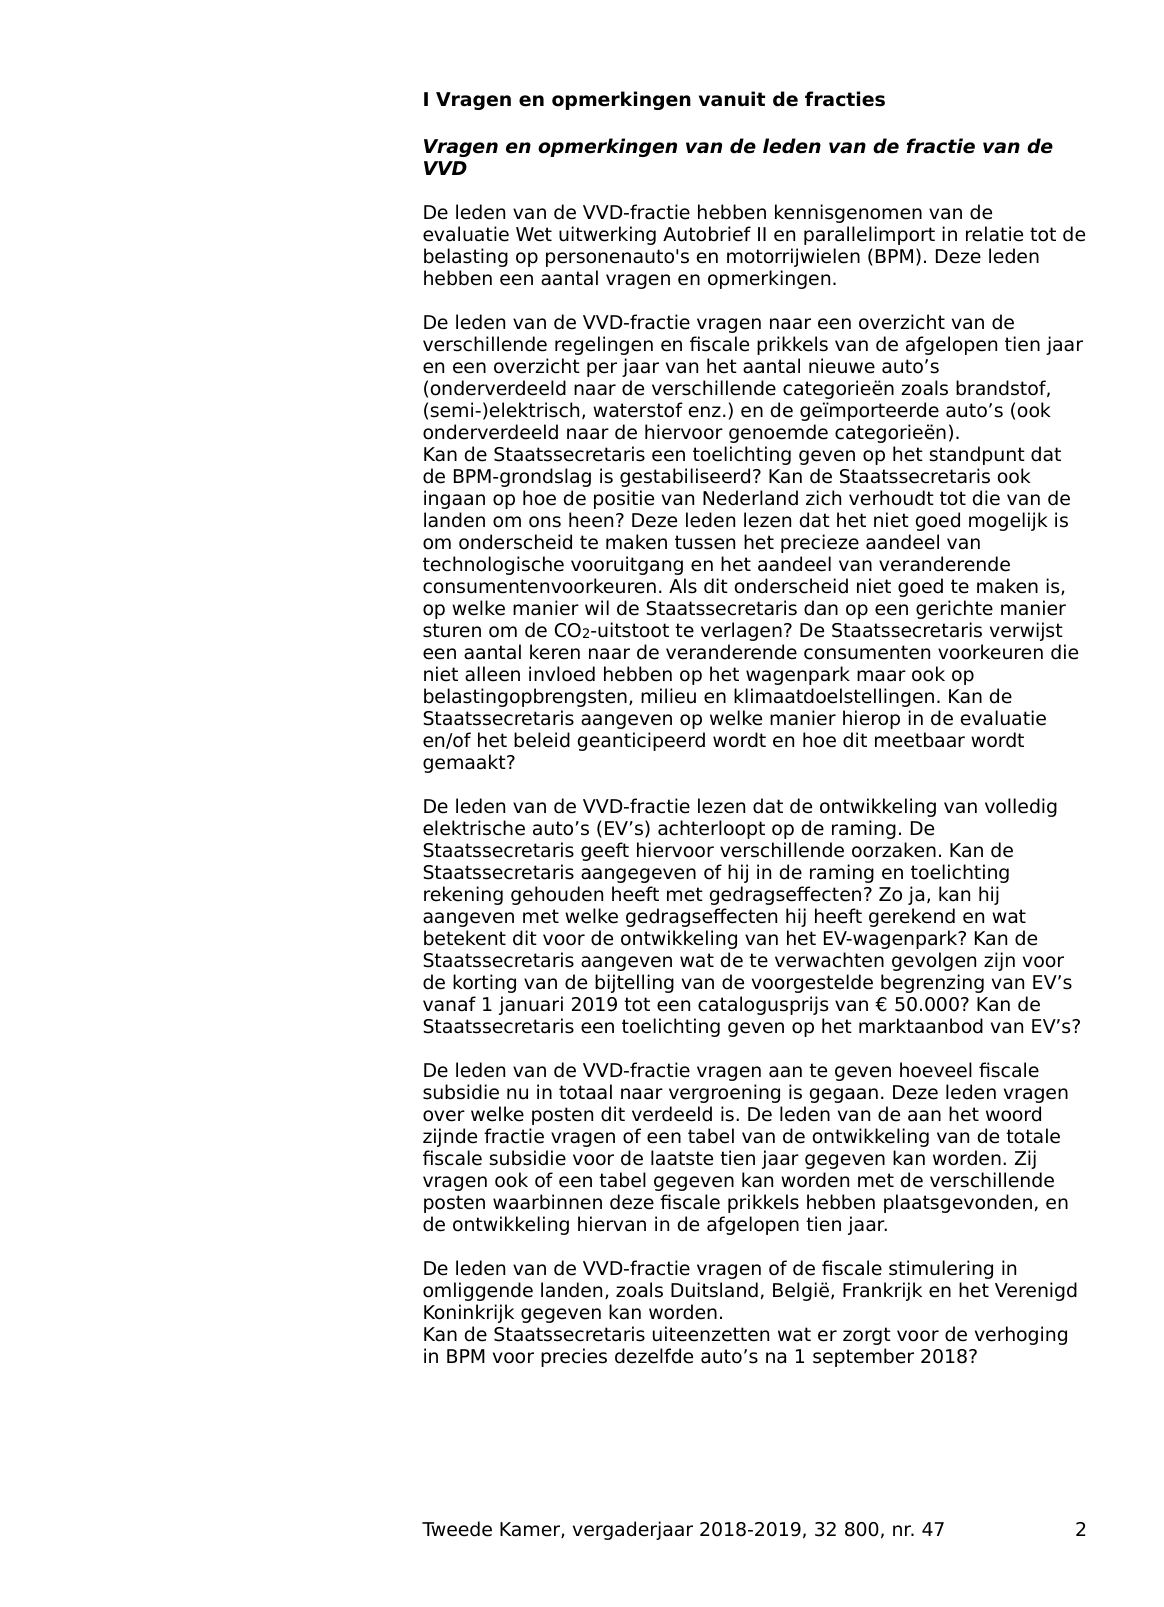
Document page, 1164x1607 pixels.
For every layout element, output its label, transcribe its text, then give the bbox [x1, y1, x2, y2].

text De leden van de VVD-fractie vragen aan te geven hoeveel fiscale subsidie nu in totaal naar vergroening is gegaan. Deze leden vragen over welke posten dit verdeeld is. De leden van de aan het woord zijnde fractie vragen of een tabel van de ontwikkeling van de totale fiscale subsidie voor de laatste tien jaar gegeven kan worden. Zij vragen ook of een tabel gegeven kan worden met de verschillende posten waarbinnen deze fiscale prikkels hebben plaatsgevonden, en de ontwikkeling hiervan in de afgelopen tien jaar. [422, 1060, 1087, 1236]
text De leden van de VVD-fractie vragen naar een overzicht van de verschillende regelingen en fiscale prikkels van de afgelopen tien jaar en een overzicht per jaar van het aantal nieuwe auto’s (onderverdeeld naar de verschillende categorieën zoals brandstof, (semi-)elektrisch, waterstof enz.) en de geïmporteerde auto’s (ook onderverdeeld naar de hiervoor genoemde categorieën). [422, 312, 1087, 444]
text De leden van de VVD-fractie vragen of de fiscale stimulering in omliggende landen, zoals Duitsland, België, Frankrijk en het Verenigd Koninkrijk gegeven kan worden. [422, 1258, 1087, 1324]
subtitle I Vragen en opmerkingen vanuit de fracties [422, 89, 1087, 111]
text Kan de Staatssecretaris uiteenzetten wat er zorgt voor de verhoging in BPM voor precies dezelfde auto’s na 1 september 2018? [422, 1324, 1087, 1368]
text Kan de Staatssecretaris een toelichting geven op het standpunt dat de BPM-grondslag is gestabiliseerd? Kan de Staatssecretaris ook ingaan op hoe de positie van Nederland zich verhoudt tot die van de landen om ons heen? Deze leden lezen dat het niet goed mogelijk is om onderscheid te maken tussen het precieze aandeel van technologische vooruitgang en het aandeel van veranderende consumentenvoorkeuren. Als dit onderscheid niet goed te maken is, op welke manier wil de Staatssecretaris dan op een gerichte manier sturen om de CO2-uitstoot te verlagen? De Staatssecretaris verwijst een aantal keren naar de veranderende consumenten voorkeuren die niet alleen invloed hebben op het wagenpark maar ook op belastingopbrengsten, milieu en klimaatdoelstellingen. Kan de Staatssecretaris aangeven op welke manier hierop in de evaluatie en/of het beleid geanticipeerd wordt en hoe dit meetbaar wordt gemaakt? [422, 444, 1087, 774]
text De leden van de VVD-fractie hebben kennisgenomen van de evaluatie Wet uitwerking Autobrief II en parallelimport in relatie tot de belasting op personenauto's en motorrijwielen (BPM). Deze leden hebben een aantal vragen en opmerkingen. [422, 202, 1087, 290]
subtitle Vragen en opmerkingen van de leden van de fractie van de VVD [422, 136, 1087, 180]
text De leden van de VVD-fractie lezen dat de ontwikkeling van volledig elektrische auto’s (EV’s) achterloopt op de raming. De Staatssecretaris geeft hiervoor verschillende oorzaken. Kan de Staatssecretaris aangegeven of hij in de raming en toelichting rekening gehouden heeft met gedragseffecten? Zo ja, kan hij aangeven met welke gedragseffecten hij heeft gerekend en wat betekent dit voor de ontwikkeling van het EV-wagenpark? Kan de Staatssecretaris aangeven wat de te verwachten gevolgen zijn voor de korting van de bijtelling van de voorgestelde begrenzing van EV’s vanaf 1 januari 2019 tot een catalogusprijs van € 50.000? Kan de Staatssecretaris een toelichting geven op het marktaanbod van EV’s? [422, 796, 1087, 1038]
